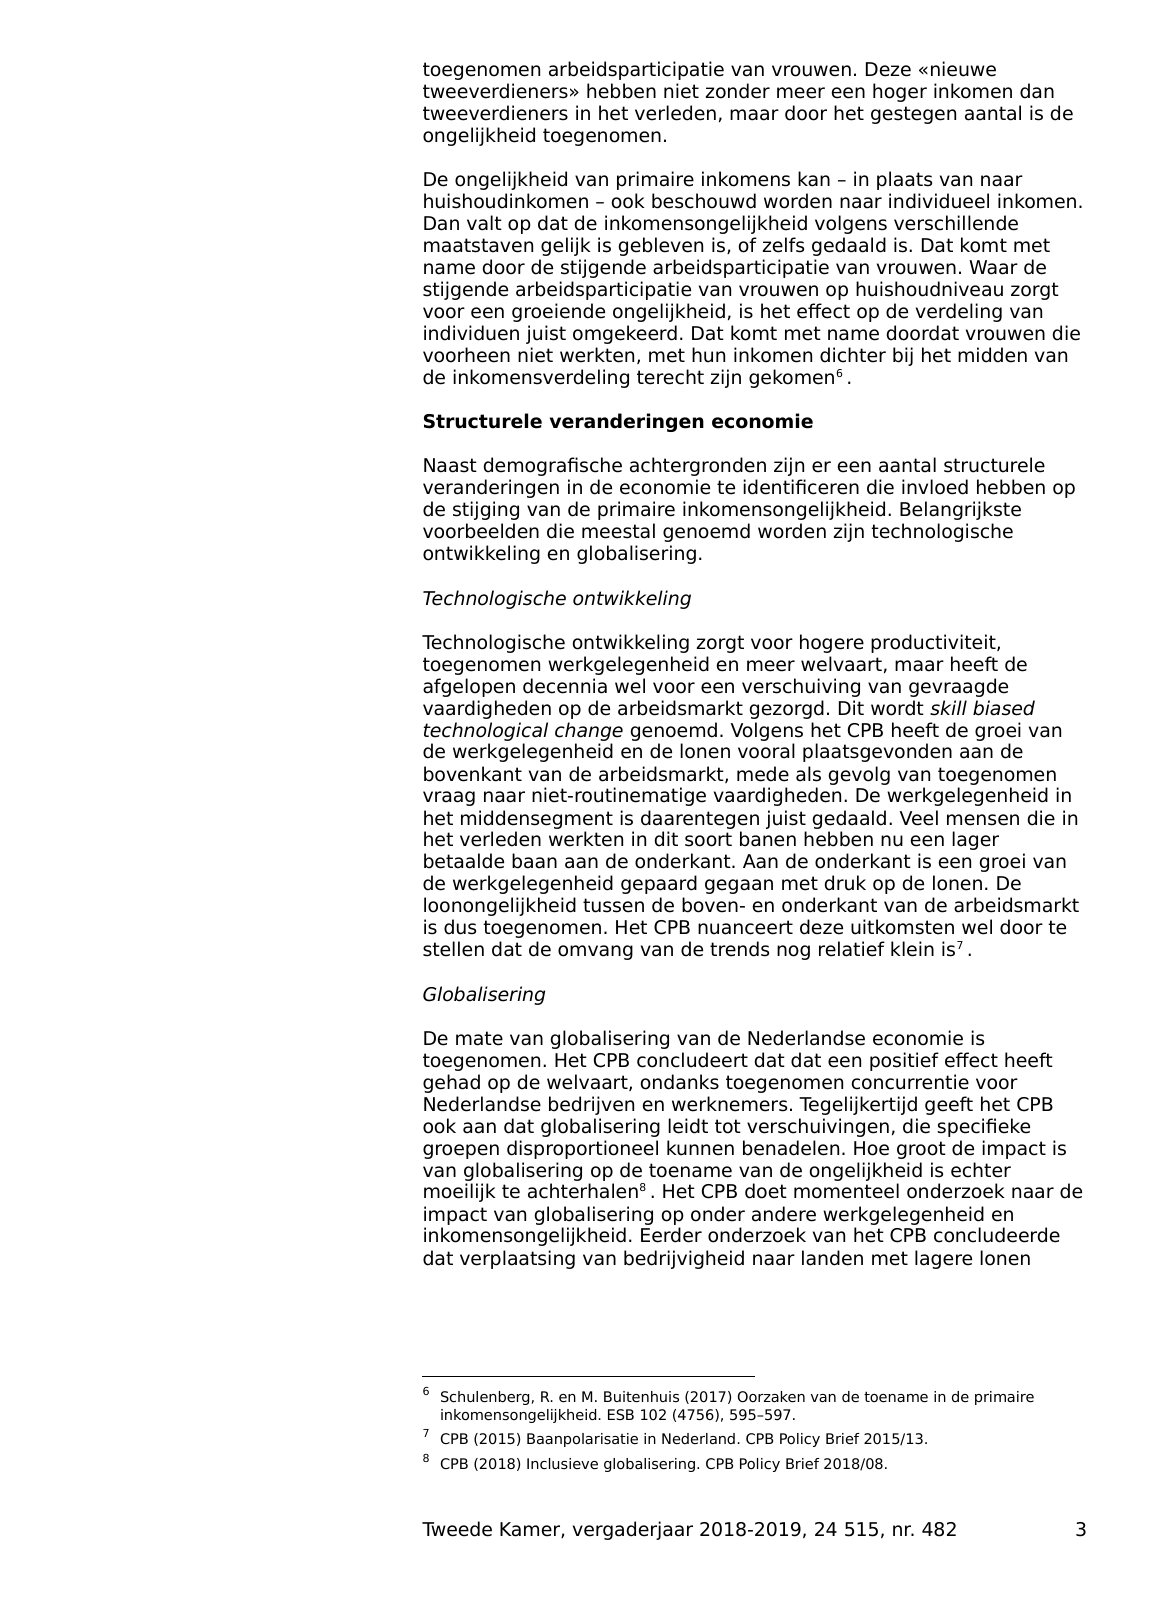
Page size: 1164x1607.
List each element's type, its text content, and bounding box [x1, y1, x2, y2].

subtitle Structurele veranderingen economie [422, 411, 1087, 433]
subtitle Technologische ontwikkeling [422, 587, 1087, 609]
text De mate van globalisering van de Nederlandse economie is toegenomen. Het CPB concludeert dat dat een positief effect heeft gehad op de welvaart, ondanks toegenomen concurrentie voor Nederlandse bedrijven en werknemers. Tegelijkertijd geeft het CPB ook aan dat globalisering leidt tot verschuivingen, die specifieke groepen disproportioneel kunnen benadelen. Hoe groot de impact is van globalisering op de toename van de ongelijkheid is echter moeilijk te achterhalen. Het CPB doet momenteel onderzoek naar de impact van globalisering op onder andere werkgelegenheid en inkomensongelijkheid. Eerder onderzoek van het CPB concludeerde dat verplaatsing van bedrijvigheid naar landen met lagere lonen [422, 1028, 1087, 1269]
text Technologische ontwikkeling zorgt voor hogere productiviteit, toegenomen werkgelegenheid en meer welvaart, maar heeft de afgelopen decennia wel voor een verschuiving van gevraagde vaardigheden op de arbeidsmarkt gezorgd. Dit wordt skill biased technological change genoemd. Volgens het CPB heeft de groei van de werkgelegenheid en de lonen vooral plaatsgevonden aan de bovenkant van de arbeidsmarkt, mede als gevolg van toegenomen vraag naar niet-routinematige vaardigheden. De werkgelegenheid in het middensegment is daarentegen juist gedaald. Veel mensen die in het verleden werkten in dit soort banen hebben nu een lager betaalde baan aan de onderkant. Aan de onderkant is een groei van de werkgelegenheid gepaard gegaan met druk op de lonen. De loonongelijkheid tussen de boven- en onderkant van de arbeidsmarkt is dus toegenomen. Het CPB nuanceert deze uitkomsten wel door te stellen dat de omvang van de trends nog relatief klein is. [422, 632, 1087, 961]
text Schulenberg, R. en M. Buitenhuis (2017) Oorzaken van de toename in de primaire inkomensongelijkheid. ESB 102 (4756), 595–597. [422, 1385, 1087, 1424]
text toegenomen arbeidsparticipatie van vrouwen. Deze «nieuwe tweeverdieners» hebben niet zonder meer een hoger inkomen dan tweeverdieners in het verleden, maar door het gestegen aantal is de ongelijkheid toegenomen. [422, 59, 1087, 147]
subtitle Globalisering [422, 983, 1087, 1005]
text Naast demografische achtergronden zijn er een aantal structurele veranderingen in de economie te identificeren die invloed hebben op de stijging van de primaire inkomensongelijkheid. Belangrijkste voorbeelden die meestal genoemd worden zijn technologische ontwikkeling en globalisering. [422, 455, 1087, 565]
text CPB (2018) Inclusieve globalisering. CPB Policy Brief 2018/08. [422, 1452, 1087, 1474]
text De ongelijkheid van primaire inkomens kan – in plaats van naar huishoudinkomen – ook beschouwd worden naar individueel inkomen. Dan valt op dat de inkomensongelijkheid volgens verschillende maatstaven gelijk is gebleven is, of zelfs gedaald is. Dat komt met name door de stijgende arbeidsparticipatie van vrouwen. Waar de stijgende arbeidsparticipatie van vrouwen op huishoudniveau zorgt voor een groeiende ongelijkheid, is het effect op de verdeling van individuen juist omgekeerd. Dat komt met name doordat vrouwen die voorheen niet werkten, met hun inkomen dichter bij het midden van de inkomensverdeling terecht zijn gekomen. [422, 169, 1087, 389]
text CPB (2015) Baanpolarisatie in Nederland. CPB Policy Brief 2015/13. [422, 1427, 1087, 1449]
